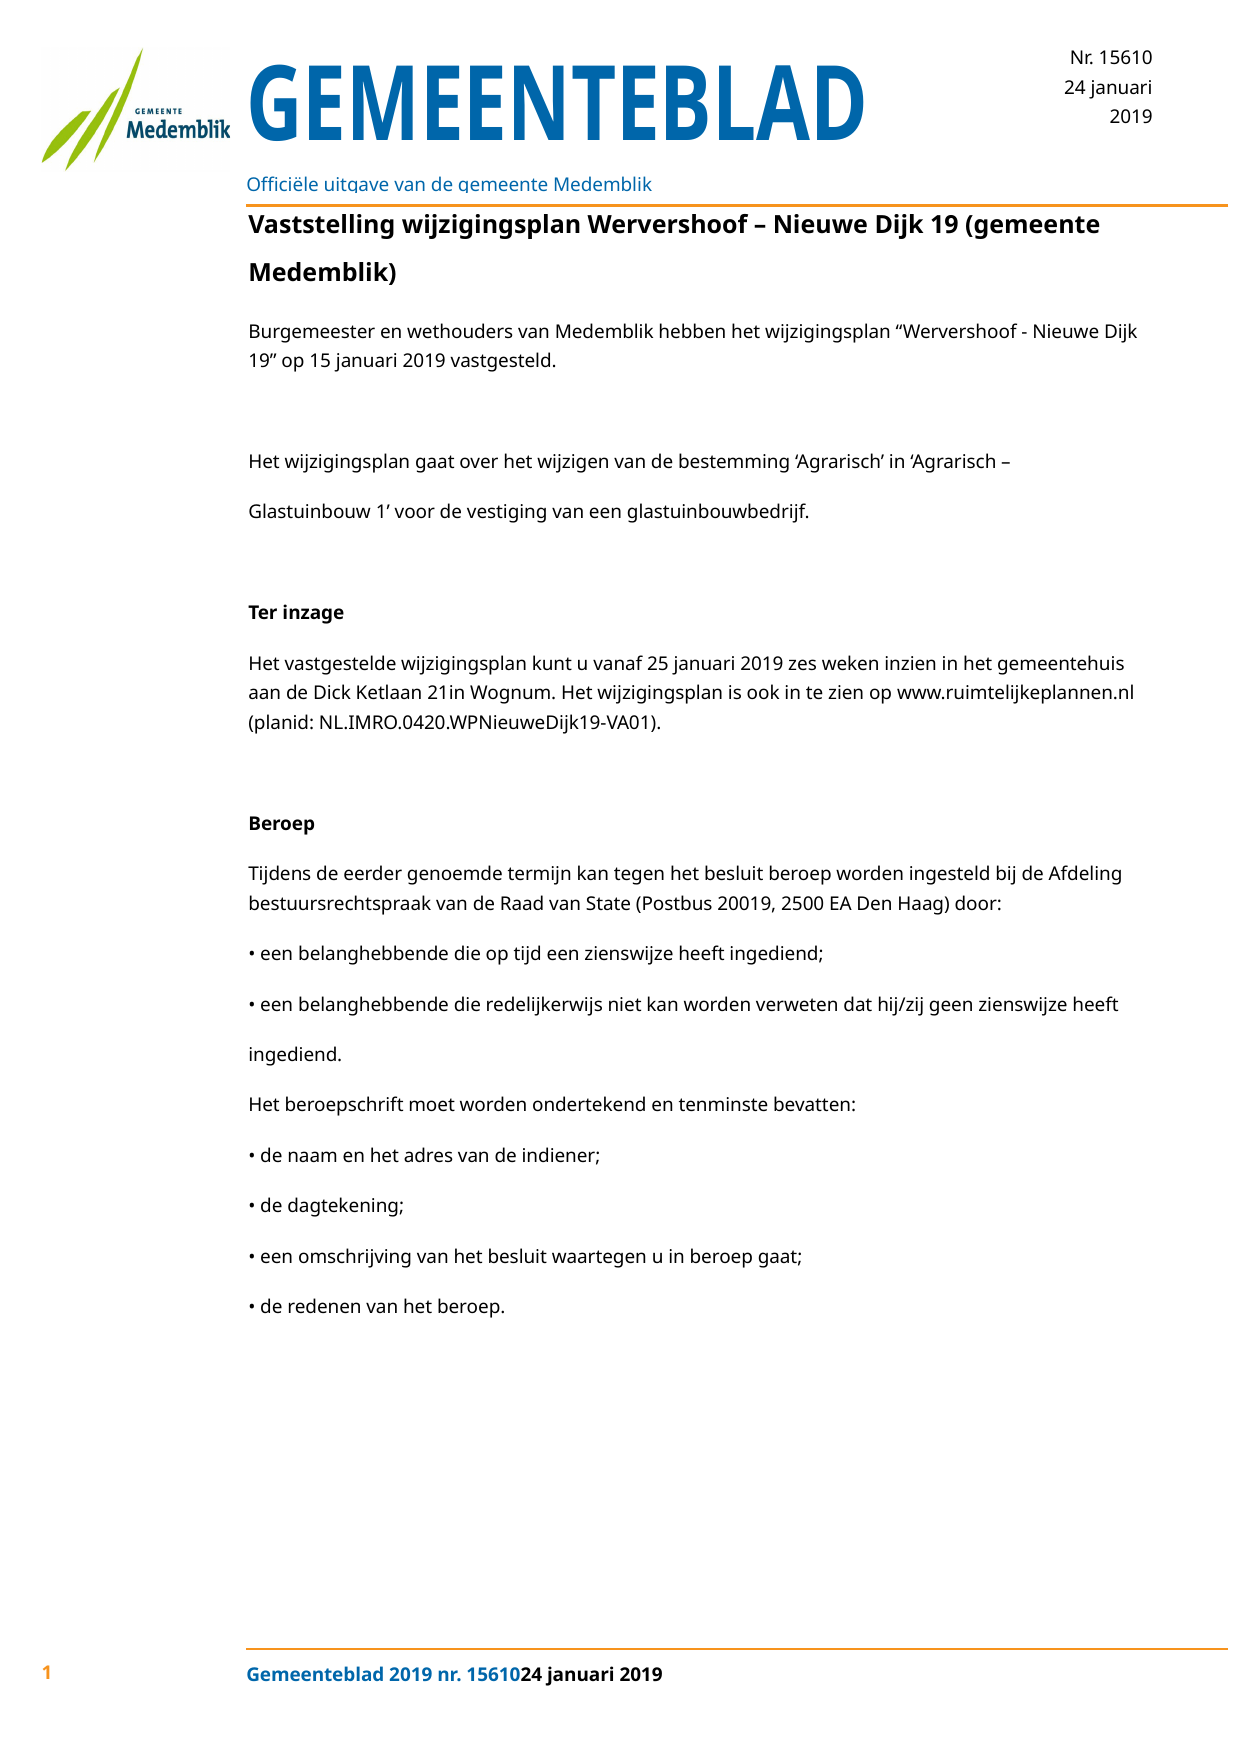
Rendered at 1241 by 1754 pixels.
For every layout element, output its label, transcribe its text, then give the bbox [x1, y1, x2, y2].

text Het beroepschrift moet worden ondertekend en tenminste bevatten: [248, 1092, 1152, 1117]
text Glastuinbouw 1’ voor de vestiging van een glastuinbouwbedrijf. [248, 499, 1152, 524]
text • een belanghebbende die redelijkerwijs niet kan worden verweten dat hij/zij geen zienswijze heeft [248, 991, 1152, 1017]
text Tijdens de eerder genoemde termijn kan tegen het besluit beroep worden ingesteld bij de Afdeling bestuursrechtspraak van de Raad van State (Postbus 20019, 2500 EA Den Haag) door: [248, 860, 1152, 916]
text Vaststelling wijzigingsplan Wervershoof – Nieuwe Dijk 19 (gemeente Medemblik) [248, 207, 1152, 288]
text ingediend. [248, 1041, 1152, 1067]
text • een belanghebbende die op tijd een zienswijze heeft ingediend; [248, 940, 1152, 966]
text • een omschrijving van het besluit waartegen u in beroep gaat; [248, 1243, 1152, 1269]
text • de redenen van het beroep. [248, 1293, 1152, 1319]
text Burgemeester en wethouders van Medemblik hebben het wijzigingsplan “Wervershoof - Nieuwe Dijk 19” op 15 januari 2019 vastgesteld. [248, 318, 1152, 373]
text Het vastgestelde wijzigingsplan kunt u vanaf 25 januari 2019 zes weken inzien in het gemeentehuis aan de Dick Ketlaan 21in Wognum. Het wijzigingsplan is ook in te zien op www.ruimtelijkeplannen.nl (planid: NL.IMRO.0420.WPNieuweDijk19-VA01). [248, 650, 1152, 735]
text Beroep [248, 810, 1152, 836]
text Het wijzigingsplan gaat over het wijzigen van de bestemming ‘Agrarisch’ in ‘Agrarisch – [248, 448, 1152, 474]
picture [41, 47, 231, 172]
text • de naam en het adres van de indiener; [248, 1142, 1152, 1168]
text • de dagtekening; [248, 1192, 1152, 1218]
text Ter inzage [248, 599, 1152, 625]
